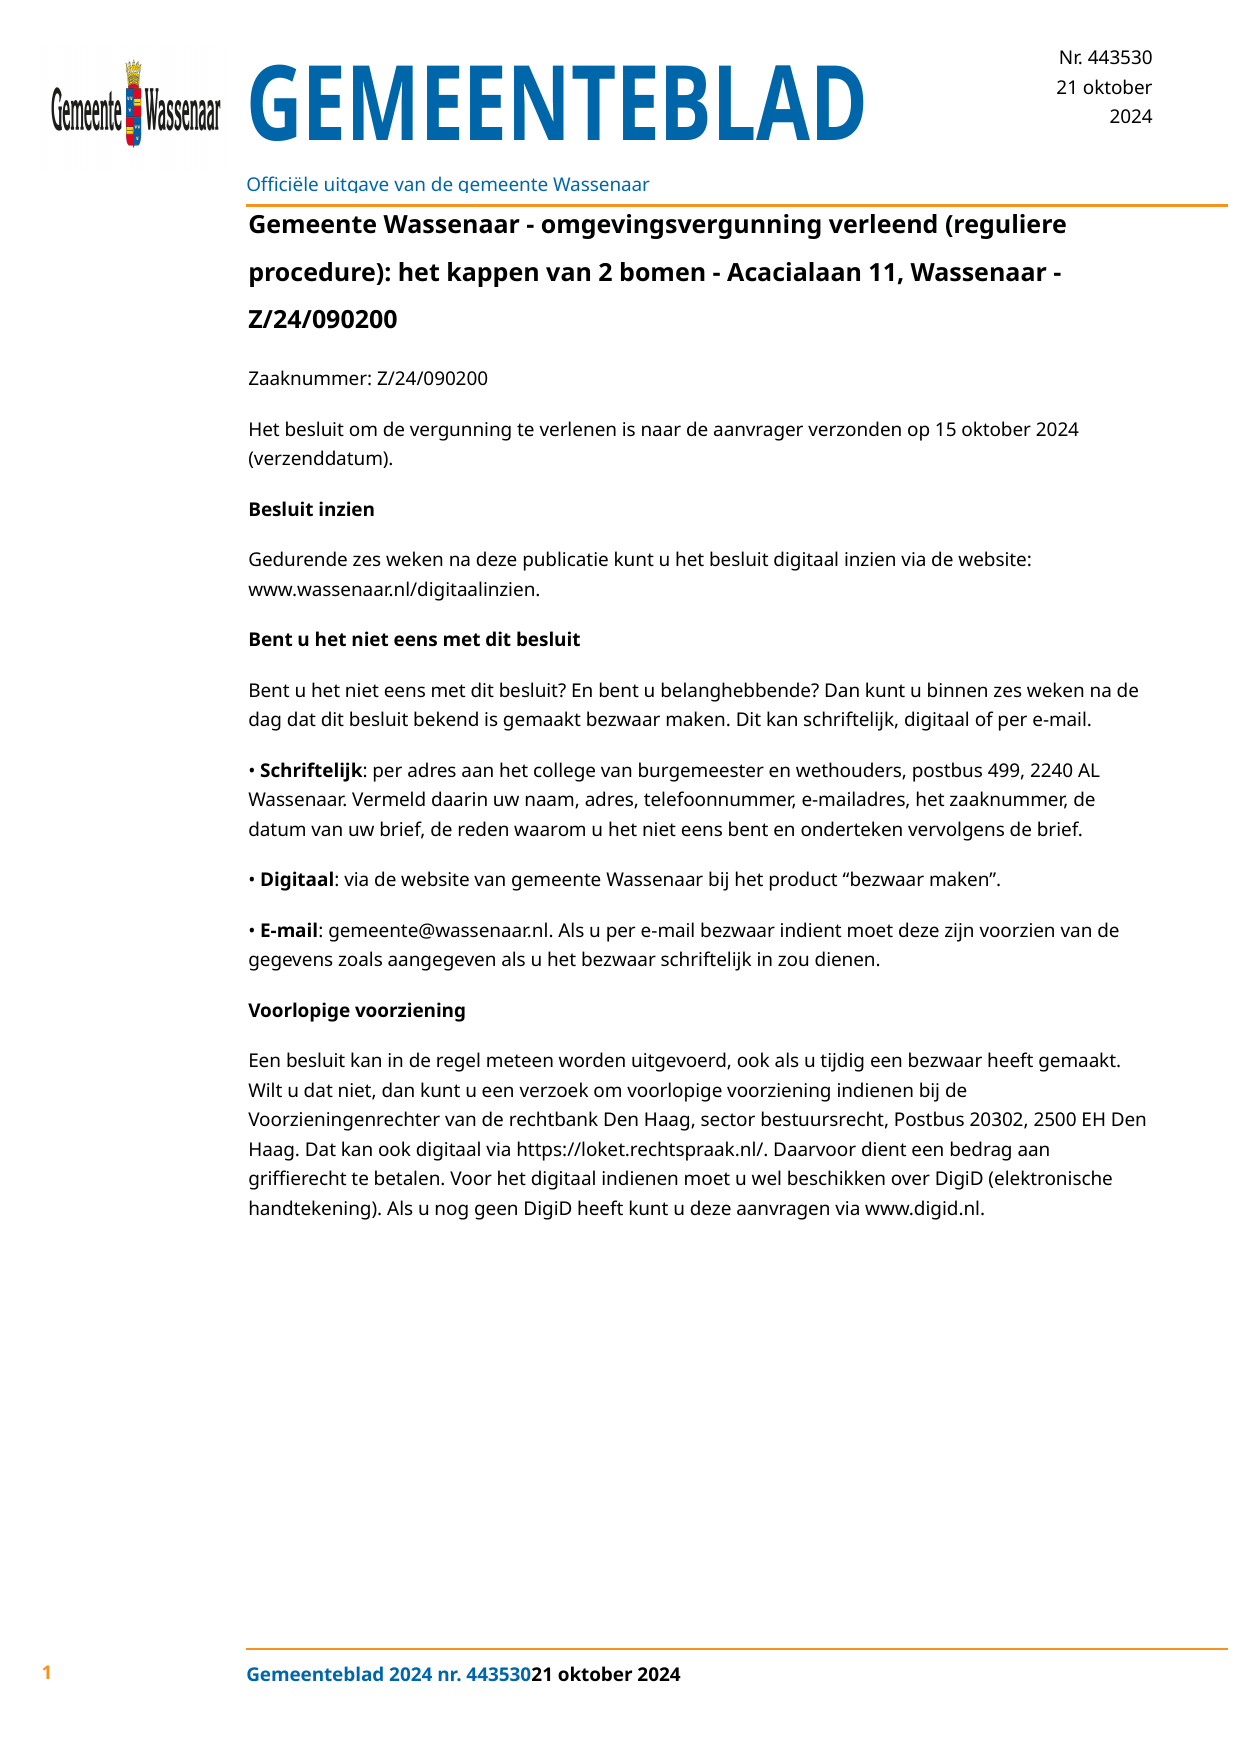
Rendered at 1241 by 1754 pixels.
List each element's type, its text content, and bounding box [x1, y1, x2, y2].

text Een besluit kan in de regel meteen worden uitgevoerd, ook als u tijdig een bezwaar heeft gemaakt. Wilt u dat niet, dan kunt u een verzoek om voorlopige voorziening indienen bij de Voorzieningenrechter van de rechtbank Den Haag, sector bestuursrecht, Postbus 20302, 2500 EH Den Haag. Dat kan ook digitaal via https://loket.rechtspraak.nl/. Daarvoor dient een bedrag aan griffierecht te betalen. Voor het digitaal indienen moet u wel beschikken over DigiD (elektronische handtekening). Als u nog geen DigiD heeft kunt u deze aanvragen via www.digid.nl. [248, 1047, 1152, 1221]
text • Digitaal: via de website van gemeente Wassenaar bij het product “bezwaar maken”. [248, 866, 1152, 892]
picture [41, 47, 231, 172]
text Gemeente Wassenaar - omgevingsvergunning verleend (reguliere procedure): het kappen van 2 bomen - Acacialaan 11, Wassenaar - Z/24/090200 [248, 207, 1152, 336]
text Bent u het niet eens met dit besluit? En bent u belanghebbende? Dan kunt u binnen zes weken na de dag dat dit besluit bekend is gemaakt bezwaar maken. Dit kan schriftelijk, digitaal of per e-mail. [248, 677, 1152, 732]
text Bent u het niet eens met dit besluit [248, 626, 1152, 652]
text Het besluit om de vergunning te verlenen is naar de aanvrager verzonden op 15 oktober 2024 (verzenddatum). [248, 416, 1152, 471]
text Zaaknummer: Z/24/090200 [248, 366, 1152, 391]
text • E-mail: gemeente@wassenaar.nl. Als u per e-mail bezwaar indient moet deze zijn voorzien van de gegevens zoals aangegeven als u het bezwaar schriftelijk in zou dienen. [248, 917, 1152, 972]
text • Schriftelijk: per adres aan het college van burgemeester en wethouders, postbus 499, 2240 AL Wassenaar. Vermeld daarin uw naam, adres, telefoonnummer, e-mailadres, het zaaknummer, de datum van uw brief, de reden waarom u het niet eens bent en onderteken vervolgens de brief. [248, 757, 1152, 842]
text Besluit inzien [248, 496, 1152, 522]
text Voorlopige voorziening [248, 997, 1152, 1022]
text Gedurende zes weken na deze publicatie kunt u het besluit digitaal inzien via de website: www.wassenaar.nl/digitaalinzien. [248, 546, 1152, 602]
